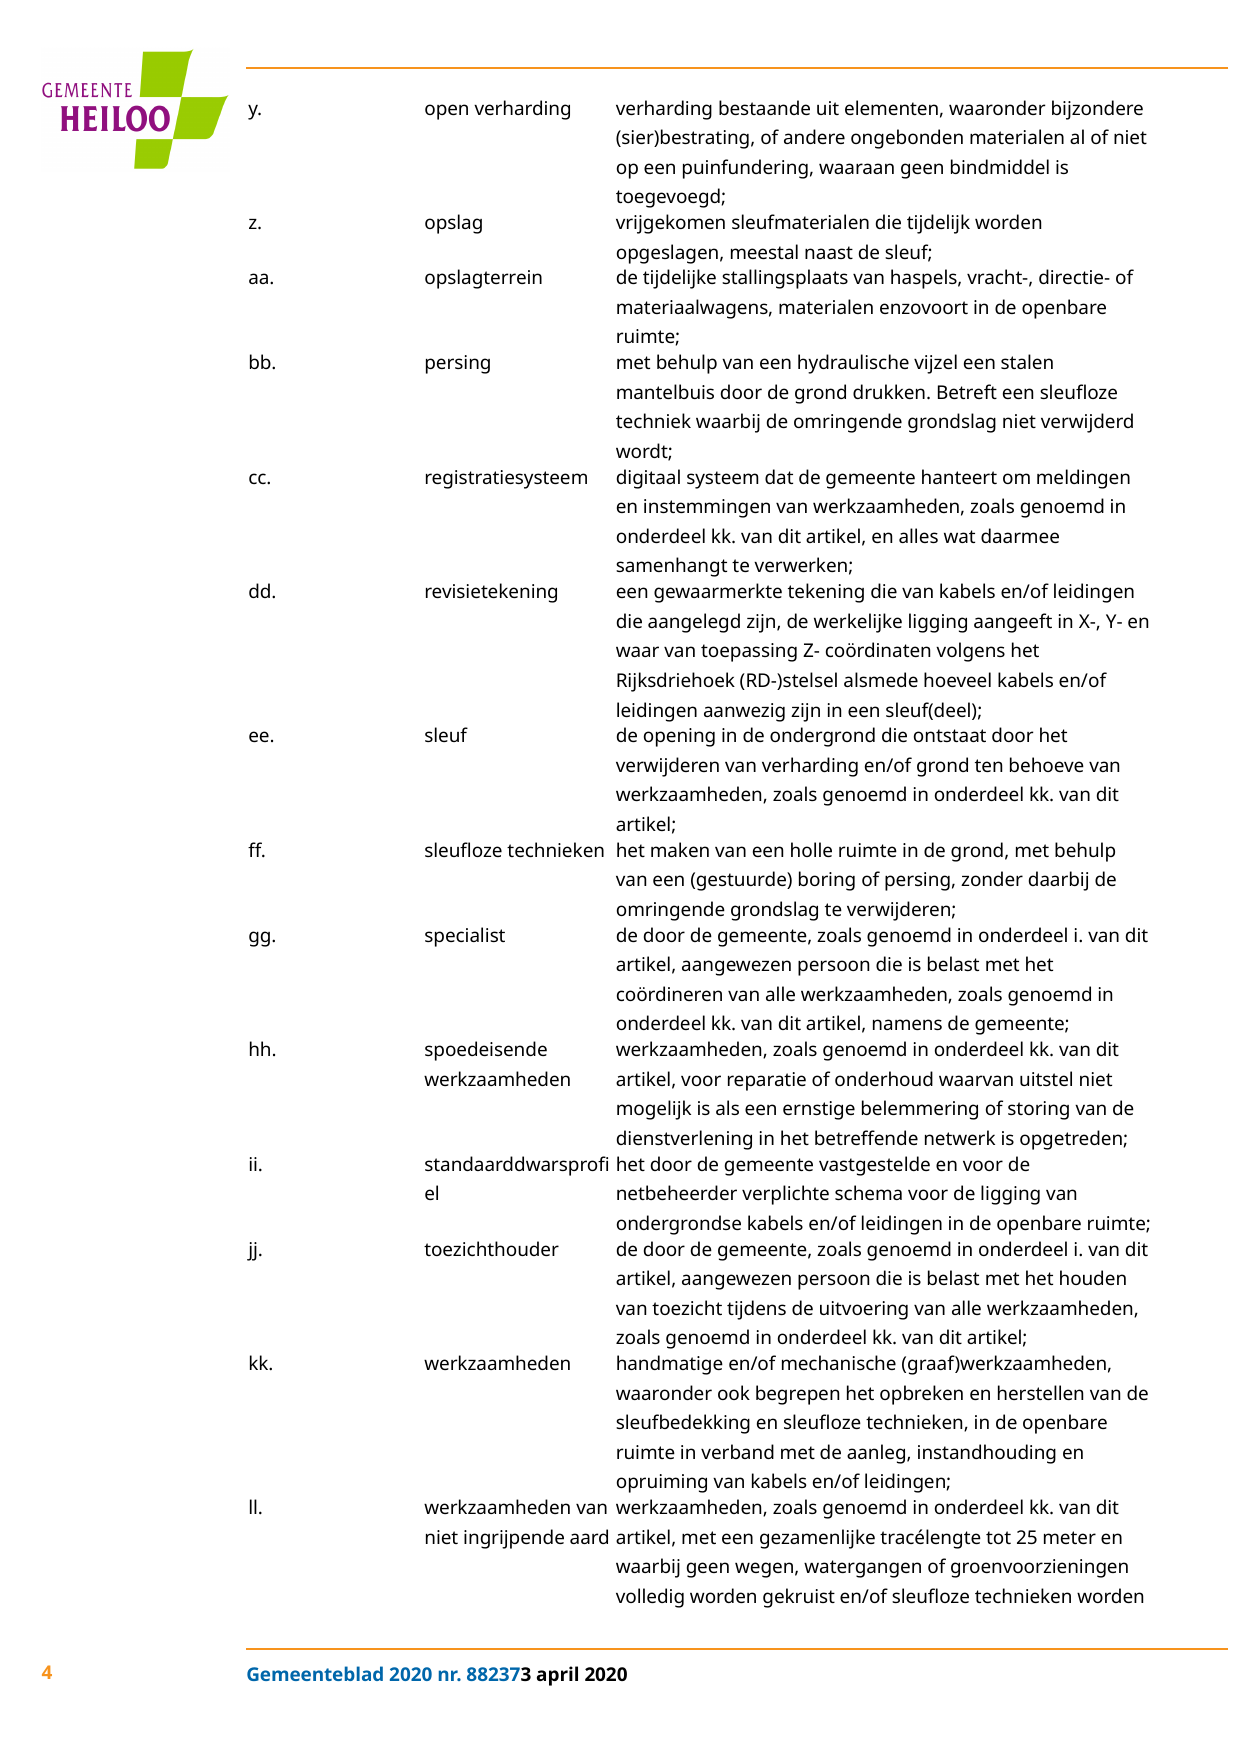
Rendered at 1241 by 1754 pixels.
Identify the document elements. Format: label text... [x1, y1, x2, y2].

table_cell werkzaamheden van niet ingrijpende aard [424, 1494, 616, 1609]
table_cell spoedeisende werkzaamheden [424, 1036, 616, 1151]
table_cell open verharding [424, 95, 616, 209]
table_cell verharding bestaande uit elementen, waaronder bijzondere (sier)bestrating, of andere ongebonden materialen al of niet op een puinfundering, waaraan geen bindmiddel is toegevoegd; [616, 95, 1152, 209]
table_cell bb. [248, 350, 424, 464]
table_cell met behulp van een hydraulische vijzel een stalen mantelbuis door de grond drukken. Betreft een sleufloze techniek waarbij de omringende grondslag niet verwijderd wordt; [616, 350, 1152, 464]
table_cell cc. [248, 464, 424, 578]
table_cell handmatige en/of mechanische (graaf)werkzaamheden, waaronder ook begrepen het opbreken en herstellen van de sleufbedekking en sleufloze technieken, in de openbare ruimte in verband met de aanleg, instandhouding en opruiming van kabels en/of leidingen; [616, 1350, 1152, 1494]
table_cell kk. [248, 1350, 424, 1494]
table_cell hh. [248, 1036, 424, 1151]
table_cell ff. [248, 837, 424, 922]
table_cell gg. [248, 922, 424, 1036]
table_cell het door de gemeente vastgestelde en voor de netbeheerder verplichte schema voor de ligging van ondergrondse kabels en/of leidingen in de openbare ruimte; [616, 1151, 1152, 1236]
table_cell toezichthouder [424, 1236, 616, 1350]
table_cell ll. [248, 1494, 424, 1609]
table_cell werkzaamheden, zoals genoemd in onderdeel kk. van dit artikel, met een gezamenlijke tracélengte tot 25 meter en waarbij geen wegen, watergangen of groenvoorzieningen volledig worden gekruist en/of sleufloze technieken worden [616, 1494, 1152, 1609]
table_cell standaarddwarsprofiel [424, 1151, 616, 1236]
table_cell jj. [248, 1236, 424, 1350]
table_cell aa. [248, 265, 424, 349]
table_cell persing [424, 350, 616, 464]
table_cell vrijgekomen sleufmaterialen die tijdelijk worden opgeslagen, meestal naast de sleuf; [616, 209, 1152, 264]
picture [41, 47, 231, 172]
table_cell ee. [248, 723, 424, 837]
table_cell de door de gemeente, zoals genoemd in onderdeel i. van dit artikel, aangewezen persoon die is belast met het coördineren van alle werkzaamheden, zoals genoemd in onderdeel kk. van dit artikel, namens de gemeente; [616, 922, 1152, 1036]
table_cell revisietekening [424, 579, 616, 722]
table_cell specialist [424, 922, 616, 1036]
table_cell dd. [248, 579, 424, 722]
table_cell het maken van een holle ruimte in de grond, met behulp van een (gestuurde) boring of persing, zonder daarbij de omringende grondslag te verwijderen; [616, 837, 1152, 922]
table_cell digitaal systeem dat de gemeente hanteert om meldingen en instemmingen van werkzaamheden, zoals genoemd in onderdeel kk. van dit artikel, en alles wat daarmee samenhangt te verwerken; [616, 464, 1152, 578]
table_cell werkzaamheden, zoals genoemd in onderdeel kk. van dit artikel, voor reparatie of onderhoud waarvan uitstel niet mogelijk is als een ernstige belemmering of storing van de dienstverlening in het betreffende netwerk is opgetreden; [616, 1036, 1152, 1151]
table_cell sleufloze technieken [424, 837, 616, 922]
table_cell opslag [424, 209, 616, 264]
table_cell werkzaamheden [424, 1350, 616, 1494]
table_cell opslagterrein [424, 265, 616, 349]
table_cell de door de gemeente, zoals genoemd in onderdeel i. van dit artikel, aangewezen persoon die is belast met het houden van toezicht tijdens de uitvoering van alle werkzaamheden, zoals genoemd in onderdeel kk. van dit artikel; [616, 1236, 1152, 1350]
table_cell sleuf [424, 723, 616, 837]
table_cell de opening in de ondergrond die ontstaat door het verwijderen van verharding en/of grond ten behoeve van werkzaamheden, zoals genoemd in onderdeel kk. van dit artikel; [616, 723, 1152, 837]
table_cell registratiesysteem [424, 464, 616, 578]
table_cell een gewaarmerkte tekening die van kabels en/of leidingen die aangelegd zijn, de werkelijke ligging aangeeft in X-, Y- en waar van toepassing Z- coördinaten volgens het Rijksdriehoek (RD-)stelsel alsmede hoeveel kabels en/of leidingen aanwezig zijn in een sleuf(deel); [616, 579, 1152, 722]
table_cell y. [248, 95, 424, 209]
table_cell ii. [248, 1151, 424, 1236]
table_cell de tijdelijke stallingsplaats van haspels, vracht-, directie- of materiaalwagens, materialen enzovoort in de openbare ruimte; [616, 265, 1152, 349]
table_cell z. [248, 209, 424, 264]
